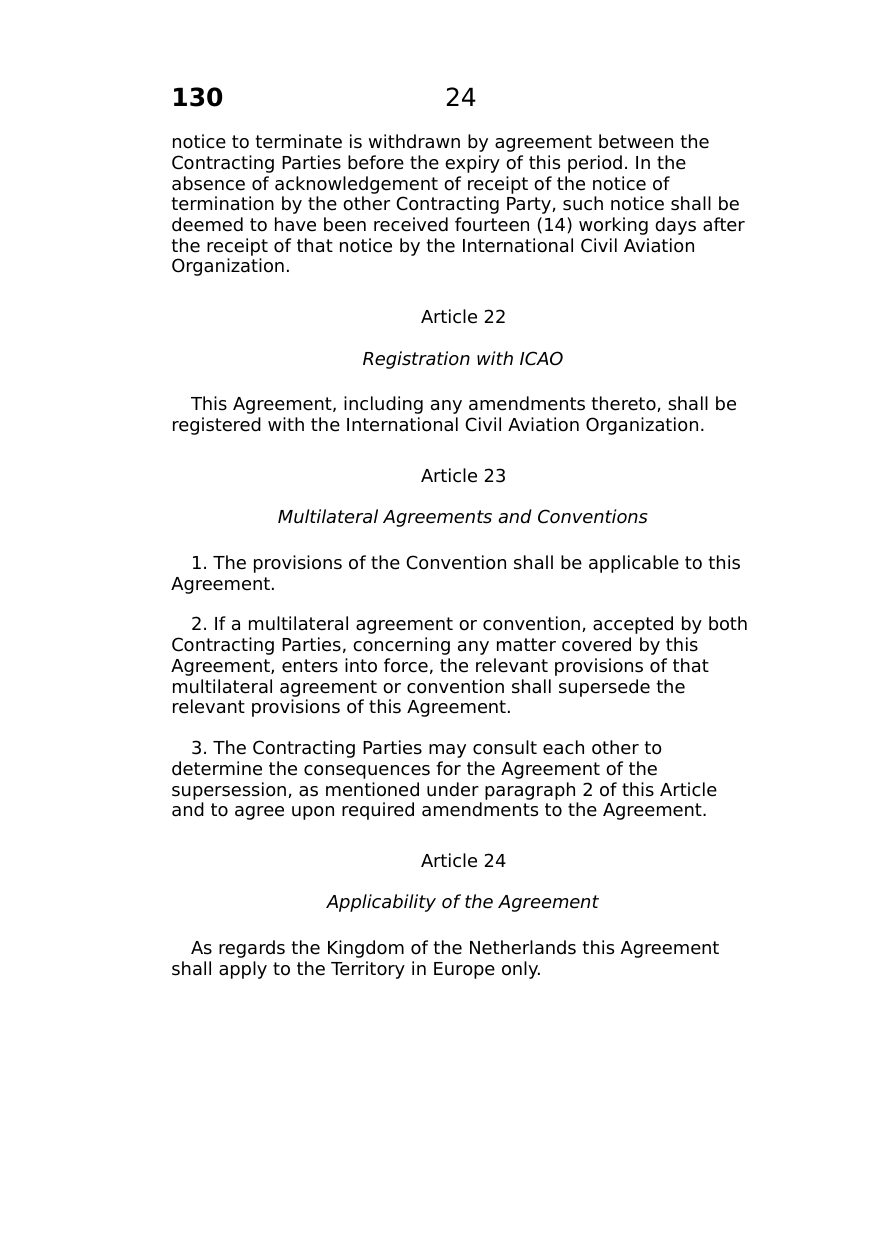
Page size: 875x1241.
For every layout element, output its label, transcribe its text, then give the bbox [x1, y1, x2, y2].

text This Agreement, including any amendments thereto, shall be registered with the International Civil Aviation Organization. [171, 394, 756, 436]
text 3. The Contracting Parties may consult each other to determine the consequences for the Agreement of the supersession, as mentioned under paragraph 2 of this Article and to agree upon required amendments to the Agreement. [171, 738, 756, 821]
subtitle Article 22 Registration with ICAO [171, 307, 756, 369]
text notice to terminate is withdrawn by agreement between the Contracting Parties before the expiry of this period. In the absence of acknowledgement of receipt of the notice of termination by the other Contracting Party, such notice shall be deemed to have been received fourteen (14) working days after the receipt of that notice by the International Civil Aviation Organization. [171, 132, 756, 277]
text As regards the Kingdom of the Netherlands this Agreement shall apply to the Territory in Europe only. [171, 938, 756, 979]
subtitle Article 23 Multilateral Agreements and Conventions [171, 466, 756, 528]
text 2. If a multilateral agreement or convention, accepted by both Contracting Parties, concerning any matter covered by this Agreement, enters into force, the relevant provisions of that multilateral agreement or convention shall supersede the relevant provisions of this Agreement. [171, 614, 756, 718]
subtitle Article 24 Applicability of the Agreement [171, 851, 756, 913]
text 1. The provisions of the Convention shall be applicable to this Agreement. [171, 553, 756, 594]
